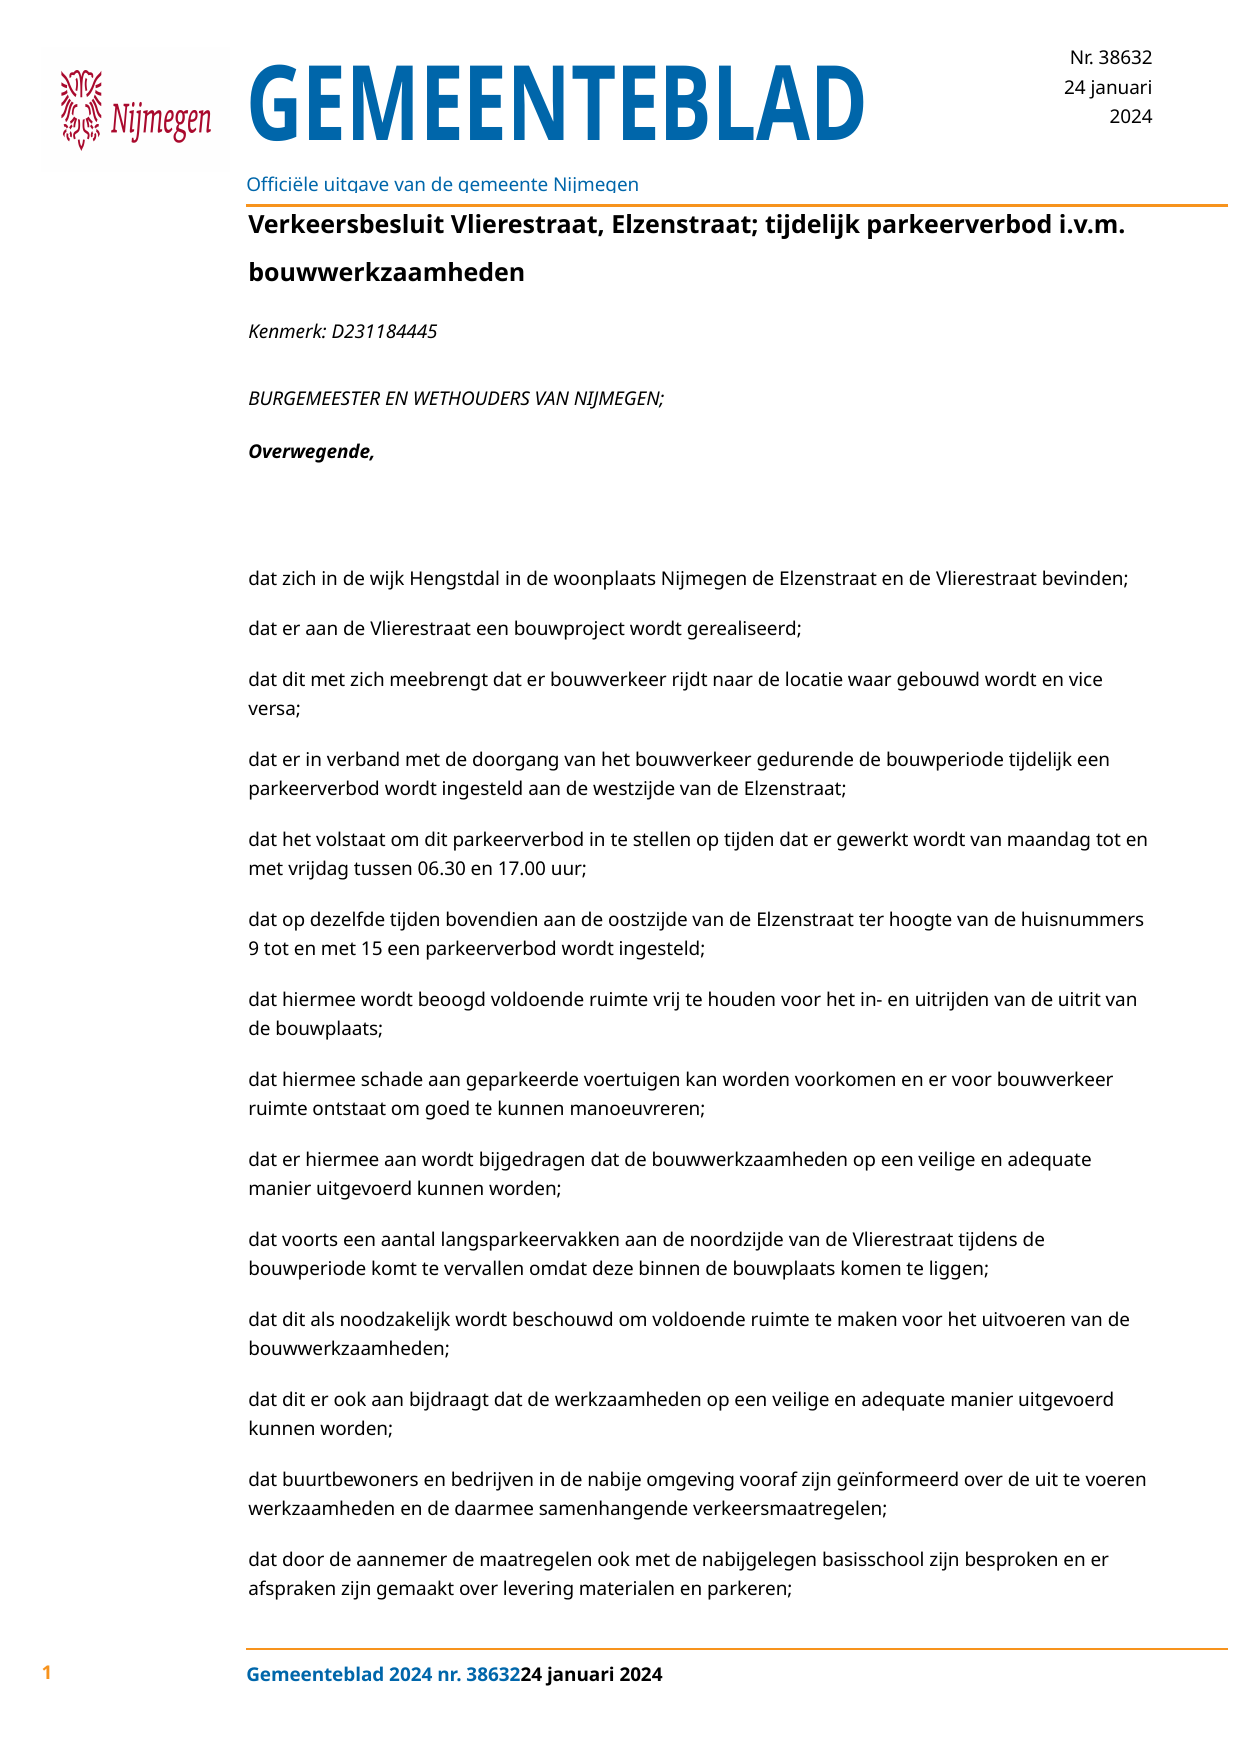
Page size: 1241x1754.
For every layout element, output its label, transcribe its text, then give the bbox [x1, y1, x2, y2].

text dat er hiermee aan wordt bijgedragen dat de bouwwerkzaamheden op een veilige en adequate manier uitgevoerd kunnen worden; [248, 1146, 1152, 1201]
text Kenmerk: D231184445 [248, 318, 1152, 344]
text dat op dezelfde tijden bovendien aan de oostzijde van de Elzenstraat ter hoogte van de huisnummers 9 tot en met 15 een parkeerverbod wordt ingesteld; [248, 906, 1152, 961]
text dat door de aannemer de maatregelen ook met de nabijgelegen basisschool zijn besproken en er afspraken zijn gemaakt over levering materialen en parkeren; [248, 1546, 1152, 1601]
text dat buurtbewoners en bedrijven in de nabije omgeving vooraf zijn geïnformeerd over de uit te voeren werkzaamheden en de daarmee samenhangende verkeersmaatregelen; [248, 1466, 1152, 1521]
text dat hiermee schade aan geparkeerde voertuigen kan worden voorkomen en er voor bouwverkeer ruimte ontstaat om goed te kunnen manoeuvreren; [248, 1066, 1152, 1121]
text dat het volstaat om dit parkeerverbod in te stellen op tijden dat er gewerkt wordt van maandag tot en met vrijdag tussen 06.30 en 17.00 uur; [248, 826, 1152, 881]
text dat dit met zich meebrengt dat er bouwverkeer rijdt naar de locatie waar gebouwd wordt en vice versa; [248, 666, 1152, 721]
text dat hiermee wordt beoogd voldoende ruimte vrij te houden voor het in- en uitrijden van de uitrit van de bouwplaats; [248, 986, 1152, 1041]
text Overwegende, [248, 438, 1152, 464]
text dat er aan de Vlierestraat een bouwproject wordt gerealiseerd; [248, 615, 1152, 641]
text dat dit er ook aan bijdraagt dat de werkzaamheden op een veilige en adequate manier uitgevoerd kunnen worden; [248, 1386, 1152, 1441]
text dat er in verband met de doorgang van het bouwverkeer gedurende de bouwperiode tijdelijk een parkeerverbod wordt ingesteld aan de westzijde van de Elzenstraat; [248, 746, 1152, 801]
text BURGEMEESTER EN WETHOUDERS VAN NIJMEGEN; [248, 386, 1152, 411]
text dat zich in de wijk Hengstdal in de woonplaats Nijmegen de Elzenstraat en de Vlierestraat bevinden; [248, 565, 1152, 591]
picture [41, 47, 231, 172]
text dat voorts een aantal langsparkeervakken aan de noordzijde van de Vlierestraat tijdens de bouwperiode komt te vervallen omdat deze binnen de bouwplaats komen te liggen; [248, 1226, 1152, 1281]
text Verkeersbesluit Vlierestraat, Elzenstraat; tijdelijk parkeerverbod i.v.m. bouwwerkzaamheden [248, 207, 1152, 288]
text dat dit als noodzakelijk wordt beschouwd om voldoende ruimte te maken voor het uitvoeren van de bouwwerkzaamheden; [248, 1306, 1152, 1361]
